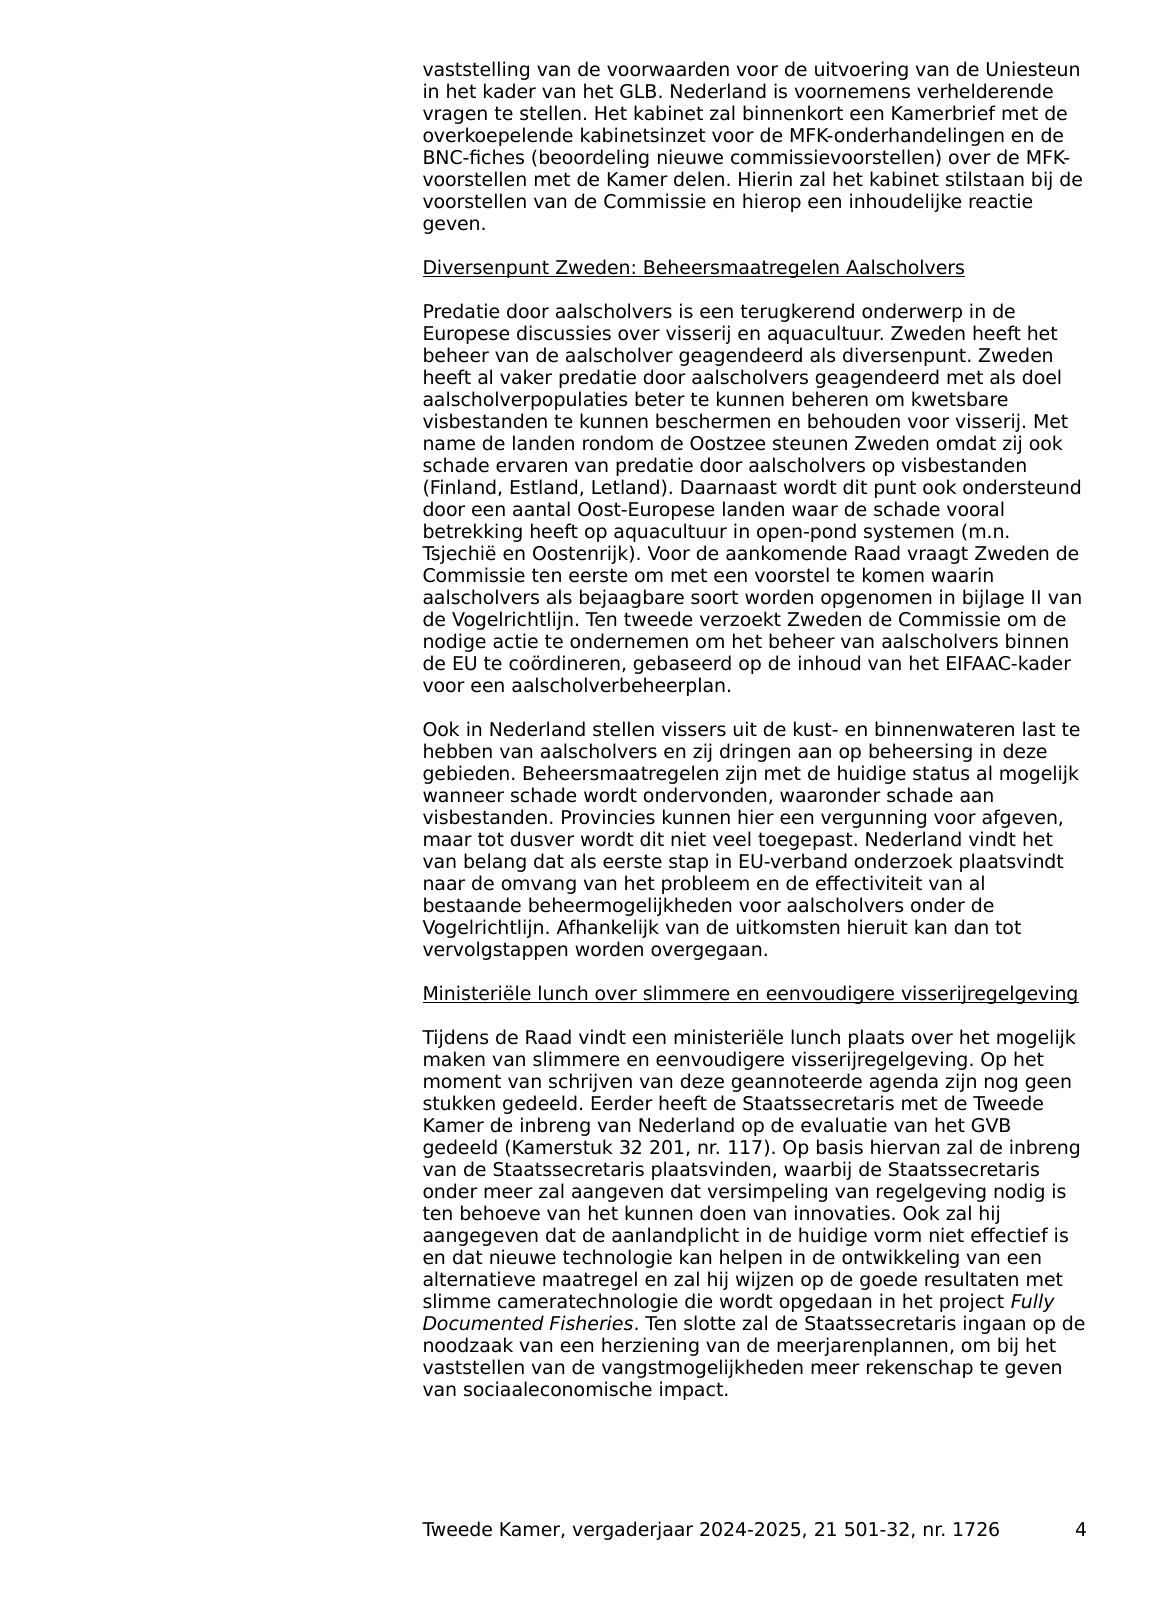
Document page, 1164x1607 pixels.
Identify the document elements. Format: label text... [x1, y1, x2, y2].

subtitle Ministeriële lunch over slimmere en eenvoudigere visserijregelgeving [422, 983, 1087, 1005]
text Predatie door aalscholvers is een terugkerend onderwerp in de Europese discussies over visserij en aquacultuur. Zweden heeft het beheer van de aalscholver geagendeerd als diversenpunt. Zweden heeft al vaker predatie door aalscholvers geagendeerd met als doel aalscholverpopulaties beter te kunnen beheren om kwetsbare visbestanden te kunnen beschermen en behouden voor visserij. Met name de landen rondom de Oostzee steunen Zweden omdat zij ook schade ervaren van predatie door aalscholvers op visbestanden (Finland, Estland, Letland). Daarnaast wordt dit punt ook ondersteund door een aantal Oost-Europese landen waar de schade vooral betrekking heeft op aquacultuur in open-pond systemen (m.n. Tsjechië en Oostenrijk). Voor de aankomende Raad vraagt Zweden de Commissie ten eerste om met een voorstel te komen waarin aalscholvers als bejaagbare soort worden opgenomen in bijlage II van de Vogelrichtlijn. Ten tweede verzoekt Zweden de Commissie om de nodige actie te ondernemen om het beheer van aalscholvers binnen de EU te coördineren, gebaseerd op de inhoud van het EIFAAC-kader voor een aalscholverbeheerplan. [422, 301, 1087, 697]
text Tijdens de Raad vindt een ministeriële lunch plaats over het mogelijk maken van slimmere en eenvoudigere visserijregelgeving. Op het moment van schrijven van deze geannoteerde agenda zijn nog geen stukken gedeeld. Eerder heeft de Staatssecretaris met de Tweede Kamer de inbreng van Nederland op de evaluatie van het GVB gedeeld (Kamerstuk 32 201, nr. 117). Op basis hiervan zal de inbreng van de Staatssecretaris plaatsvinden, waarbij de Staatssecretaris onder meer zal aangeven dat versimpeling van regelgeving nodig is ten behoeve van het kunnen doen van innovaties. Ook zal hij aangegeven dat de aanlandplicht in de huidige vorm niet effectief is en dat nieuwe technologie kan helpen in de ontwikkeling van een alternatieve maatregel en zal hij wijzen op de goede resultaten met slimme cameratechnologie die wordt opgedaan in het project Fully Documented Fisheries. Ten slotte zal de Staatssecretaris ingaan op de noodzaak van een herziening van de meerjarenplannen, om bij het vaststellen van de vangstmogelijkheden meer rekenschap te geven van sociaaleconomische impact. [422, 1027, 1087, 1401]
subtitle Diversenpunt Zweden: Beheersmaatregelen Aalscholvers [422, 257, 1087, 279]
text Ook in Nederland stellen vissers uit de kust- en binnenwateren last te hebben van aalscholvers en zij dringen aan op beheersing in deze gebieden. Beheersmaatregelen zijn met de huidige status al mogelijk wanneer schade wordt ondervonden, waaronder schade aan visbestanden. Provincies kunnen hier een vergunning voor afgeven, maar tot dusver wordt dit niet veel toegepast. Nederland vindt het van belang dat als eerste stap in EU-verband onderzoek plaatsvindt naar de omvang van het probleem en de effectiviteit van al bestaande beheermogelijkheden voor aalscholvers onder de Vogelrichtlijn. Afhankelijk van de uitkomsten hieruit kan dan tot vervolgstappen worden overgegaan. [422, 719, 1087, 961]
text vaststelling van de voorwaarden voor de uitvoering van de Uniesteun in het kader van het GLB. Nederland is voornemens verhelderende vragen te stellen. Het kabinet zal binnenkort een Kamerbrief met de overkoepelende kabinetsinzet voor de MFK-onderhandelingen en de BNC-fiches (beoordeling nieuwe commissievoorstellen) over de MFK-voorstellen met de Kamer delen. Hierin zal het kabinet stilstaan bij de voorstellen van de Commissie en hierop een inhoudelijke reactie geven. [422, 59, 1087, 235]
